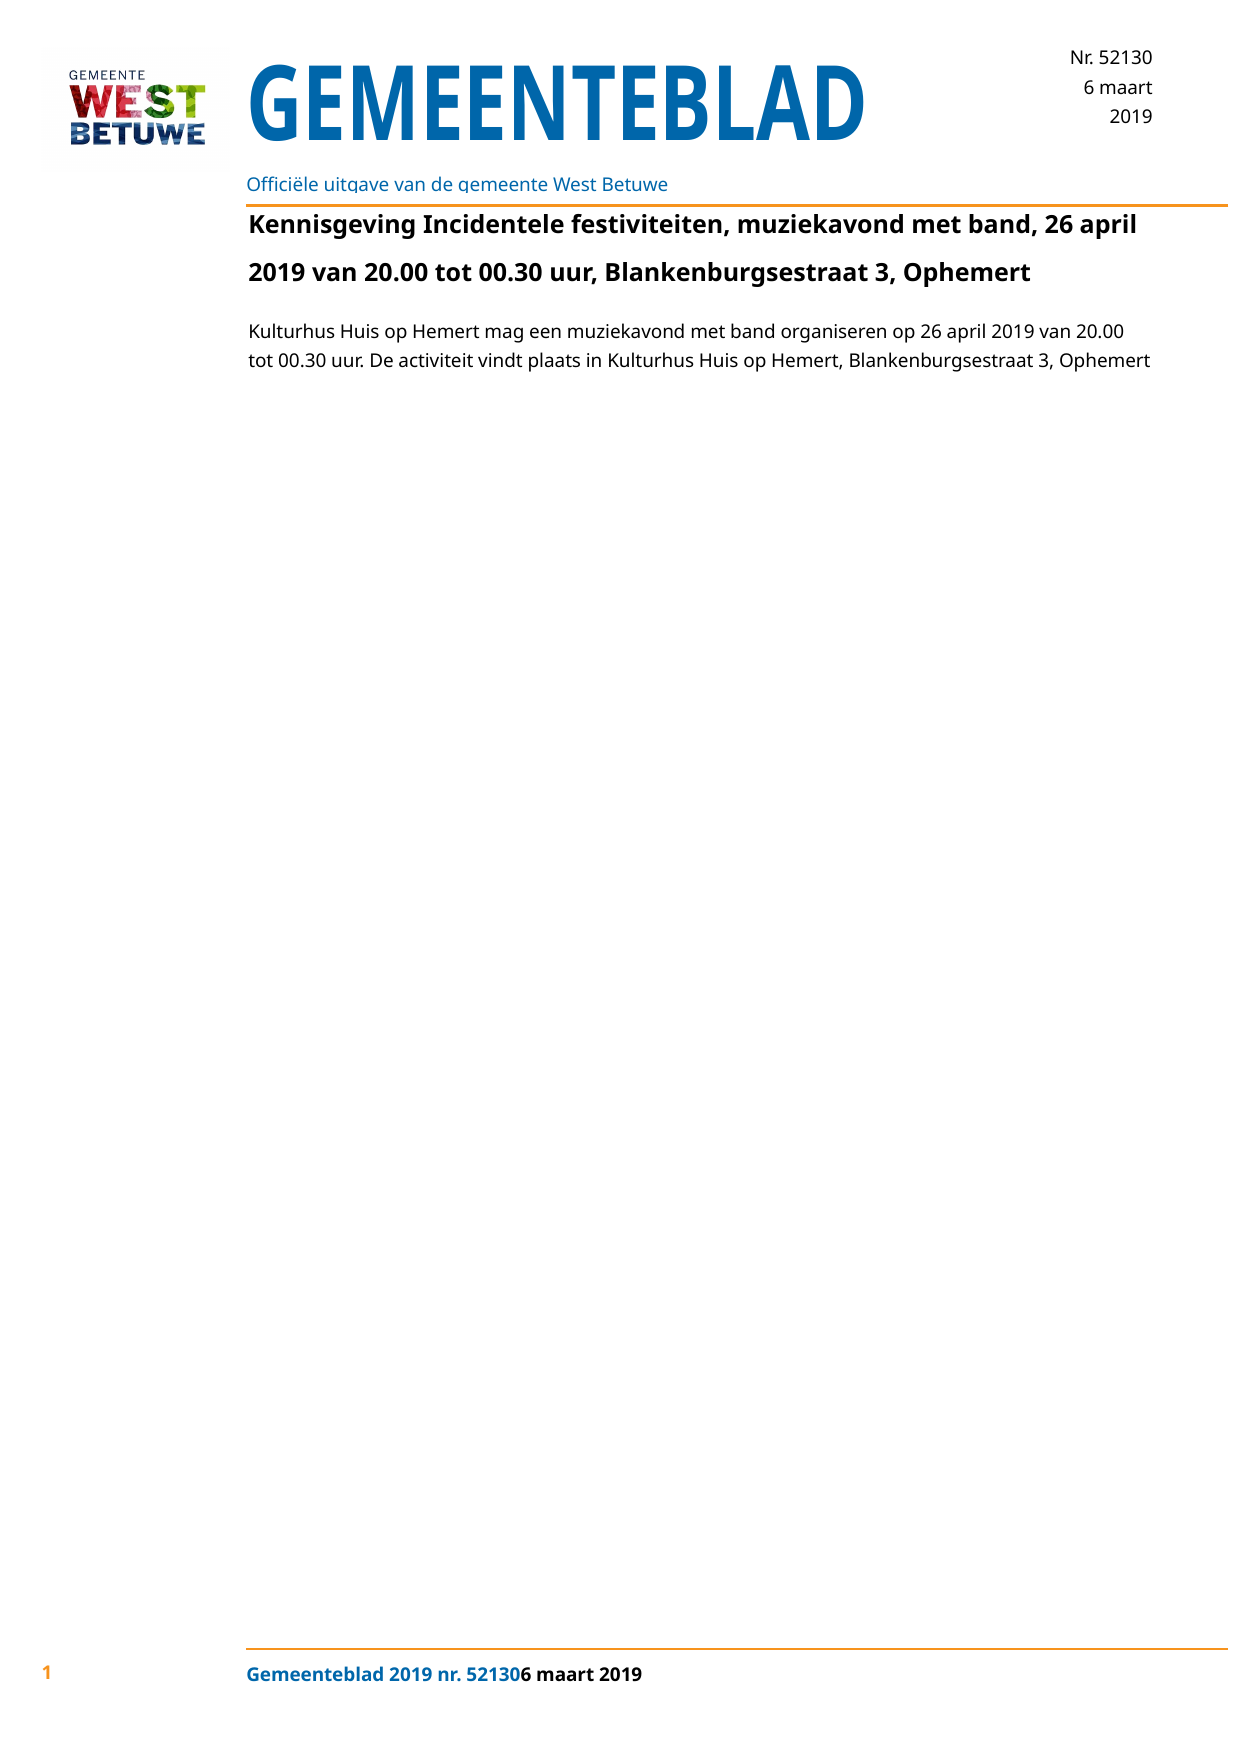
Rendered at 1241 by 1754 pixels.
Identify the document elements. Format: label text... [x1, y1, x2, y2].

picture [41, 47, 231, 172]
text Kulturhus Huis op Hemert mag een muziekavond met band organiseren op 26 april 2019 van 20.00 tot 00.30 uur. De activiteit vindt plaats in Kulturhus Huis op Hemert, Blankenburgsestraat 3, Ophemert [248, 318, 1152, 373]
text Kennisgeving Incidentele festiviteiten, muziekavond met band, 26 april 2019 van 20.00 tot 00.30 uur, Blankenburgsestraat 3, Ophemert [248, 207, 1152, 288]
